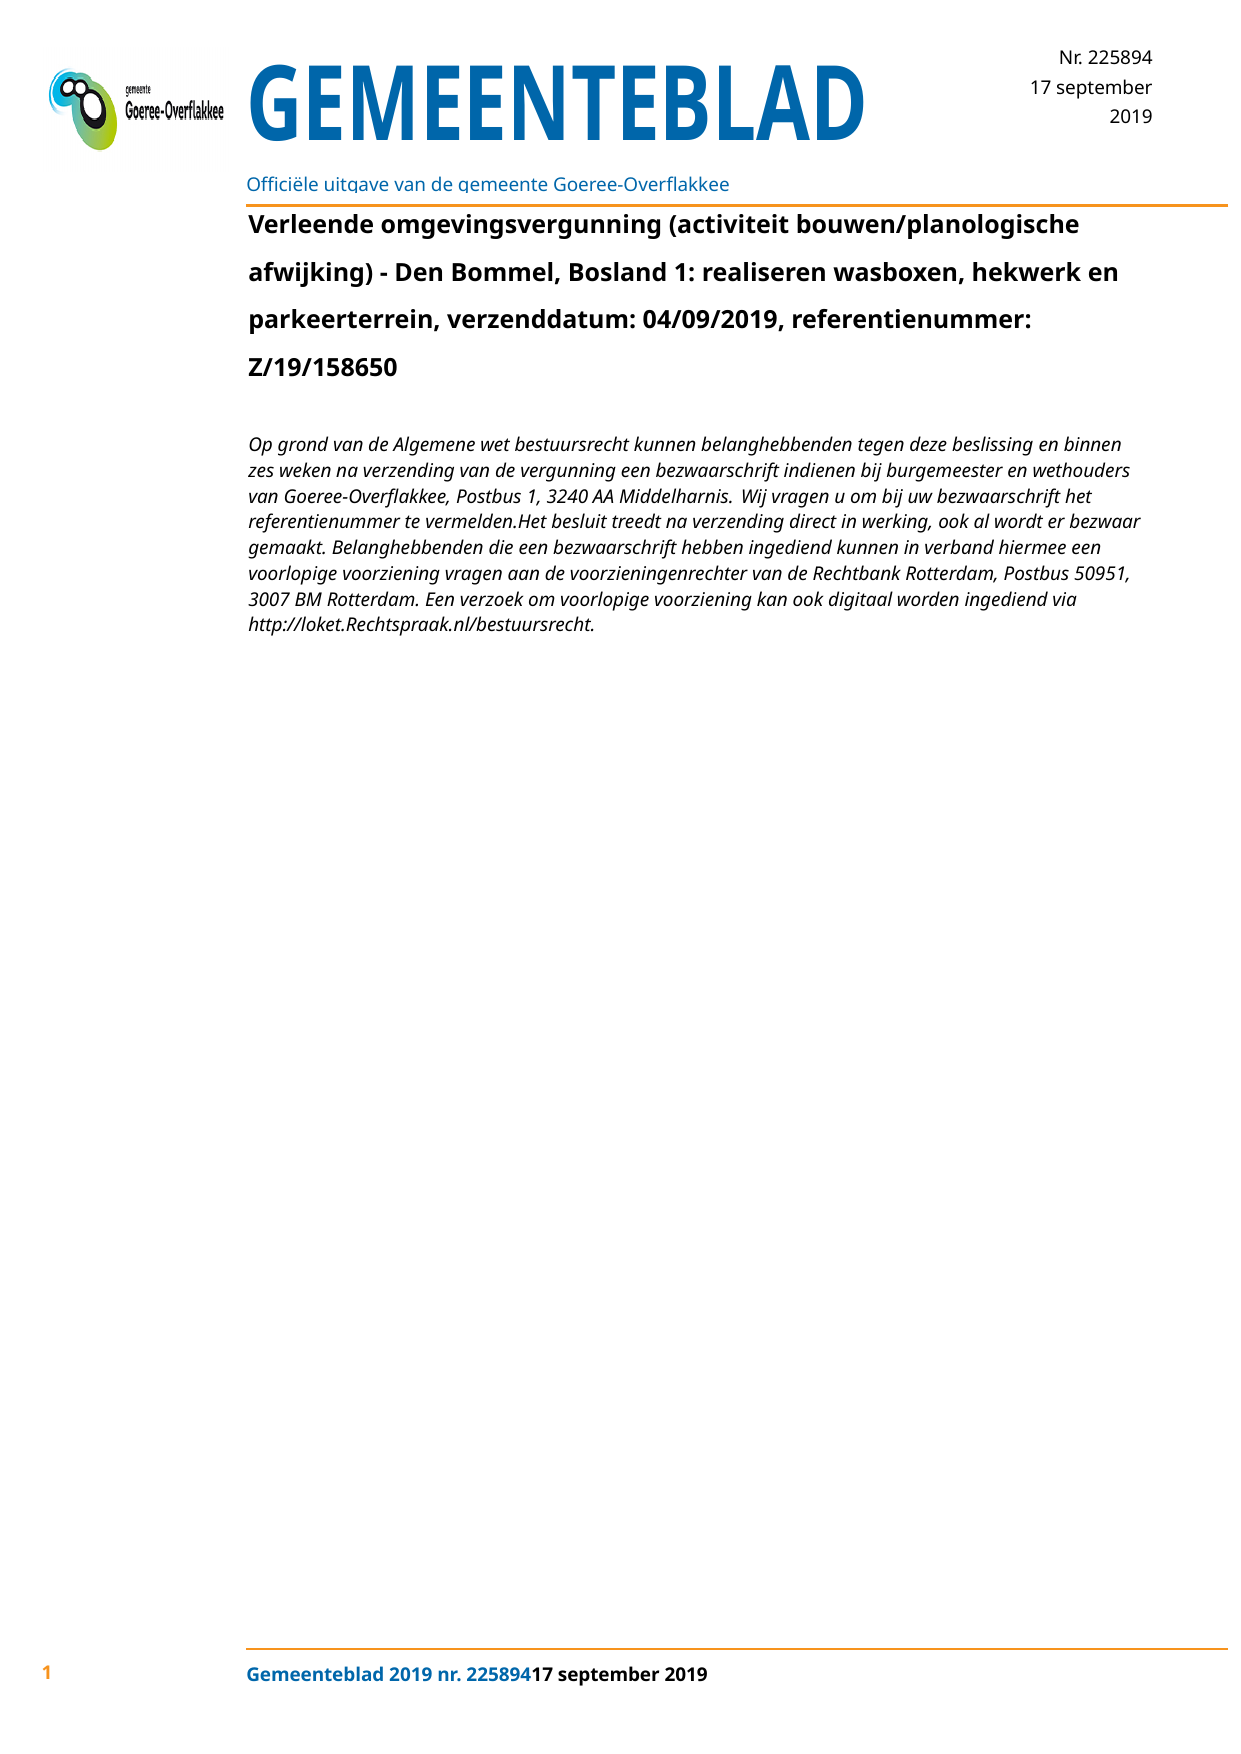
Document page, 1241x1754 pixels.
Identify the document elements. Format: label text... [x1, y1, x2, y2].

text Op grond van de Algemene wet bestuursrecht kunnen belanghebbenden tegen deze beslissing en binnen zes weken na verzending van de vergunning een bezwaarschrift indienen bij burgemeester en wethouders van Goeree-Overflakkee, Postbus 1, 3240 AA Middelharnis. Wij vragen u om bij uw bezwaarschrift het referentienummer te vermelden.Het besluit treedt na verzending direct in werking, ook al wordt er bezwaar gemaakt. Belanghebbenden die een bezwaarschrift hebben ingediend kunnen in verband hiermee een voorlopige voorziening vragen aan de voorzieningenrechter van de Rechtbank Rotterdam, Postbus 50951, 3007 BM Rotterdam. Een verzoek om voorlopige voorziening kan ook digitaal worden ingediend via http://loket.Rechtspraak.nl/bestuursrecht. [248, 431, 1152, 637]
text Verleende omgevingsvergunning (activiteit bouwen/planologische afwijking) - Den Bommel, Bosland 1: realiseren wasboxen, hekwerk en parkeerterrein, verzenddatum: 04/09/2019, referentienummer: Z/19/158650 [248, 207, 1152, 384]
picture [41, 47, 231, 172]
